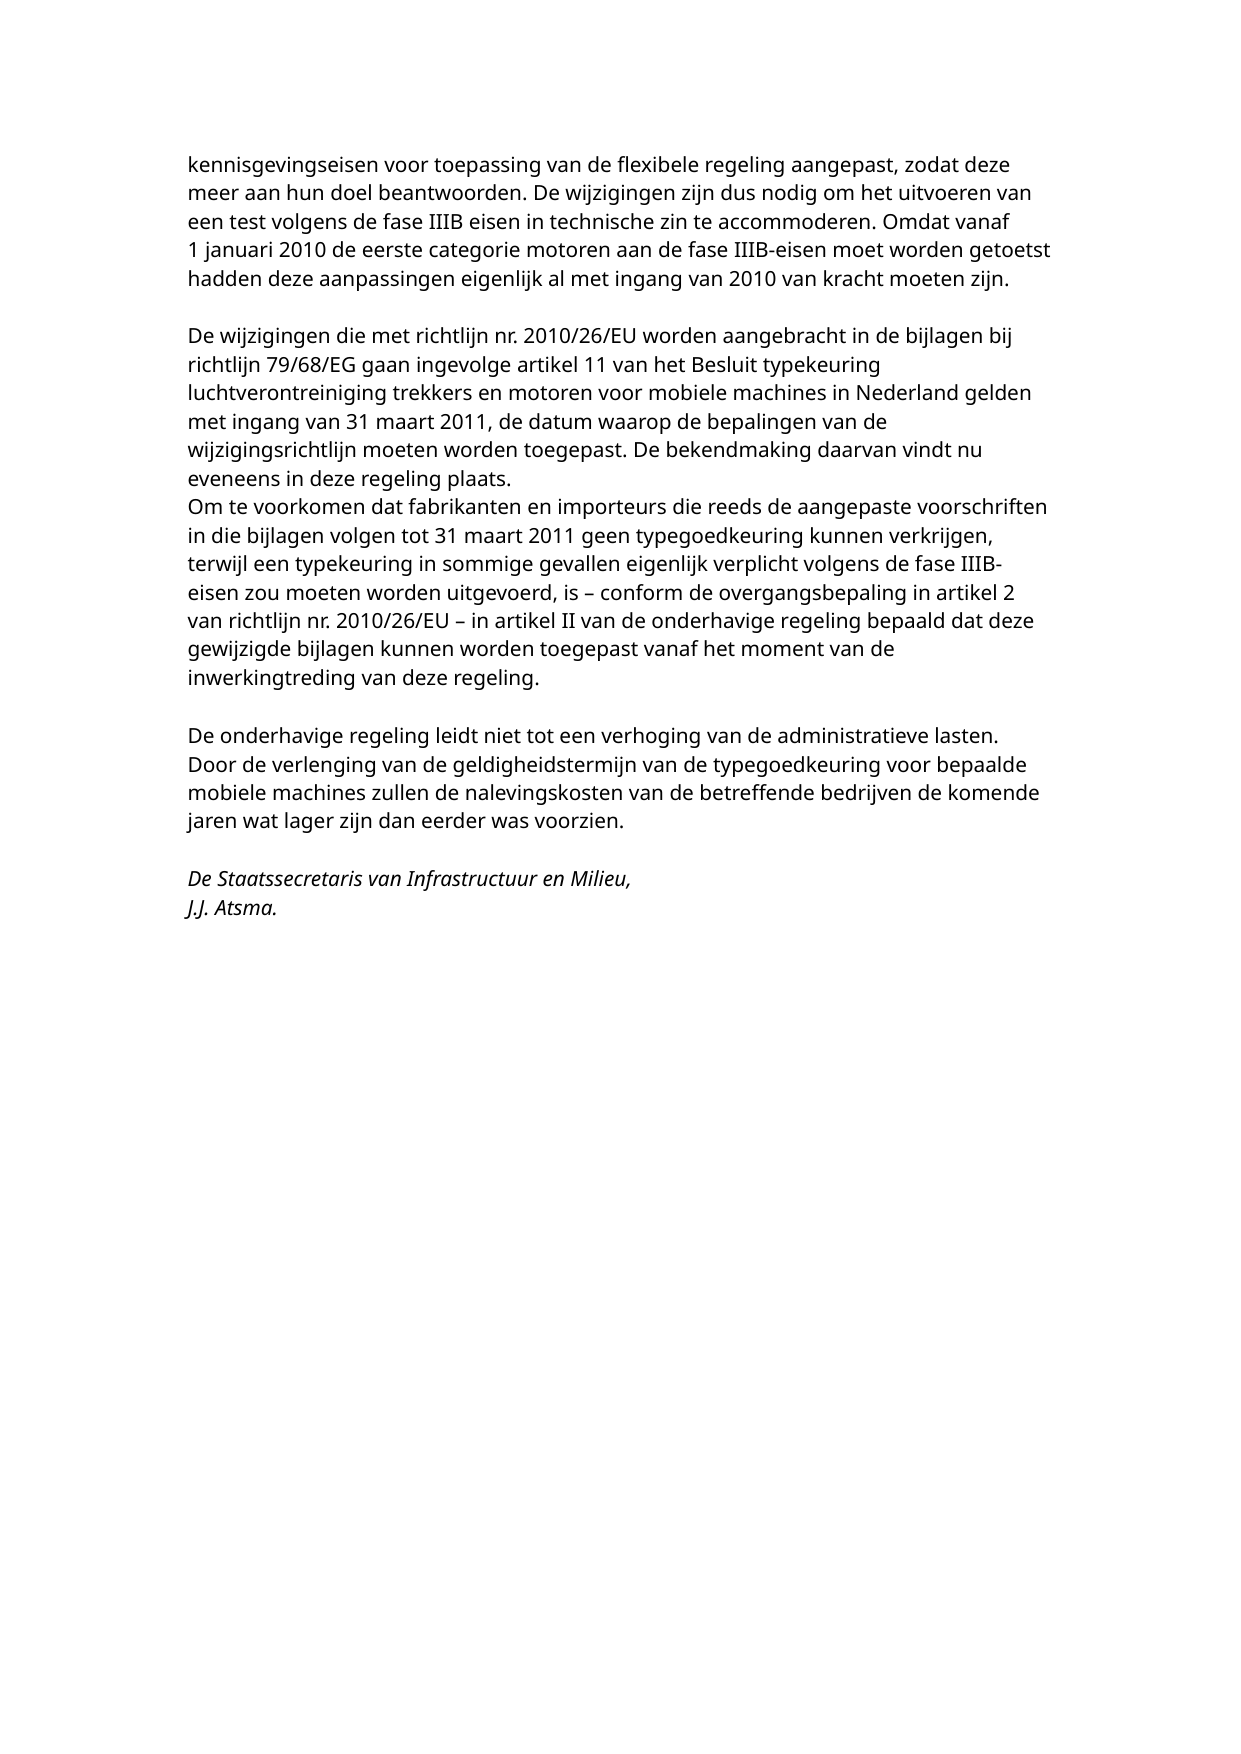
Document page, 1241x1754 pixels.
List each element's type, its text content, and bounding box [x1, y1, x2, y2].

text Om te voorkomen dat fabrikanten en importeurs die reeds de aangepaste voorschriften in die bijlagen volgen tot 31 maart 2011 geen typegoedkeuring kunnen verkrijgen, terwijl een typekeuring in sommige gevallen eigenlijk verplicht volgens de fase IIIB-eisen zou moeten worden uitgevoerd, is – conform de overgangsbepaling in artikel 2 van richtlijn nr. 2010/26/EU – in artikel II van de onderhavige regeling bepaald dat deze gewijzigde bijlagen kunnen worden toegepast vanaf het moment van de inwerkingtreding van deze regeling. [187, 492, 1053, 691]
text De onderhavige regeling leidt niet tot een verhoging van de administratieve lasten. Door de verlenging van de geldigheidstermijn van de typegoedkeuring voor bepaalde mobiele machines zullen de nalevingskosten van de betreffende bedrijven de komende jaren wat lager zijn dan eerder was voorzien. [187, 721, 1053, 835]
text J.J. Atsma. [187, 893, 1053, 921]
text De Staatssecretaris van Infrastructuur en Milieu, [187, 864, 1053, 893]
text De wijzigingen die met richtlijn nr. 2010/26/EU worden aangebracht in de bijlagen bij richtlijn 79/68/EG gaan ingevolge artikel 11 van het Besluit typekeuring luchtverontreiniging trekkers en motoren voor mobiele machines in Nederland gelden met ingang van 31 maart 2011, de datum waarop de bepalingen van de wijzigingsrichtlijn moeten worden toegepast. De bekendmaking daarvan vindt nu eveneens in deze regeling plaats. [187, 322, 1053, 492]
text kennisgevingseisen voor toepassing van de flexibele regeling aangepast, zodat deze meer aan hun doel beantwoorden. De wijzigingen zijn dus nodig om het uitvoeren van een test volgens de fase IIIB eisen in technische zin te accommoderen. Omdat vanaf 1 januari 2010 de eerste categorie motoren aan de fase IIIB-eisen moet worden getoetst hadden deze aanpassingen eigenlijk al met ingang van 2010 van kracht moeten zijn. [187, 150, 1053, 292]
